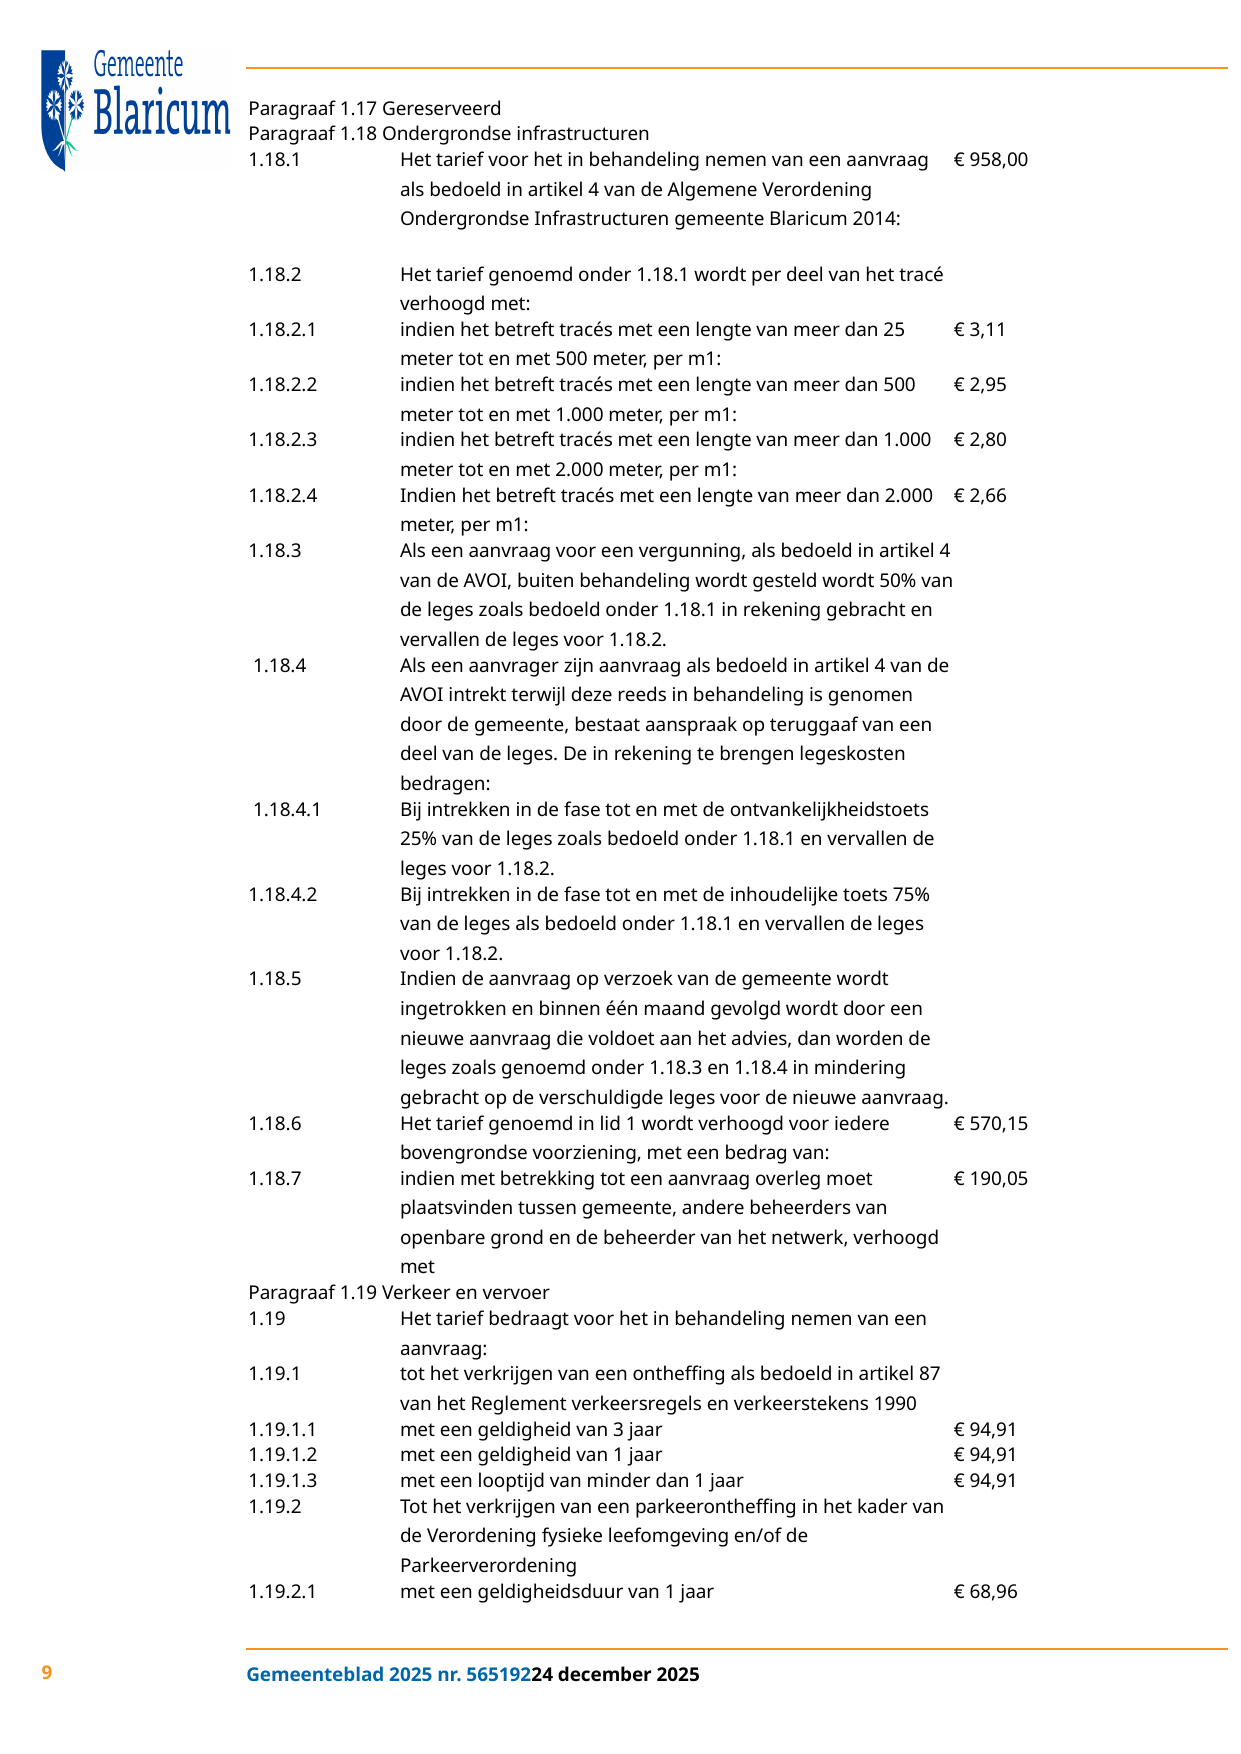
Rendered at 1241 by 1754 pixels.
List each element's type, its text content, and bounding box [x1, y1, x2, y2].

table_cell tot het verkrijgen van een ontheffing als bedoeld in artikel 87 van het Reglement verkeersregels en verkeerstekens 1990 [400, 1361, 954, 1416]
table_cell € 3,11 [954, 316, 1152, 371]
table_cell Het tarief voor het in behandeling nemen van een aanvraag als bedoeld in artikel 4 van de Algemene Verordening Ondergrondse Infrastructuren gemeente Blaricum 2014: [400, 146, 954, 261]
table_cell Indien het betreft tracés met een lengte van meer dan 2.000 meter, per m1: [400, 482, 954, 537]
table_cell [954, 1493, 1152, 1578]
table_cell 1.18.2.2 [248, 371, 400, 427]
table_cell 1.19.1 [248, 1361, 400, 1416]
table_cell Het tarief genoemd onder 1.18.1 wordt per deel van het tracé verhoogd met: [400, 261, 954, 316]
table_cell 1.18.7 [248, 1165, 400, 1279]
table_cell € 570,15 [954, 1110, 1152, 1165]
table_cell Bij intrekken in de fase tot en met de ontvankelijkheidstoets 25% van de leges zoals bedoeld onder 1.18.1 en vervallen de leges voor 1.18.2. [400, 796, 954, 881]
table_cell 1.18.5 [248, 966, 400, 1110]
table_cell [954, 796, 1152, 881]
table_cell [954, 966, 1152, 1110]
table_cell € 94,91 [954, 1416, 1152, 1442]
table_cell [954, 537, 1152, 652]
table_cell indien het betreft tracés met een lengte van meer dan 1.000 meter tot en met 2.000 meter, per m1: [400, 427, 954, 482]
table_cell [954, 95, 1152, 121]
table_cell Het tarief bedraagt voor het in behandeling nemen van een aanvraag: [400, 1305, 954, 1361]
table_cell indien het betreft tracés met een lengte van meer dan 500 meter tot en met 1.000 meter, per m1: [400, 371, 954, 427]
table_cell 1.18.3 [248, 537, 400, 652]
table_cell 1.19.2 [248, 1493, 400, 1578]
table_cell € 94,91 [954, 1467, 1152, 1493]
table_cell [954, 261, 1152, 316]
table_cell 1.18.2 [248, 261, 400, 316]
table_cell € 68,96 [954, 1578, 1152, 1604]
table_cell 1.18.4.2 [248, 881, 400, 966]
table_cell indien met betrekking tot een aanvraag overleg moet plaatsvinden tussen gemeente, andere beheerders van openbare grond en de beheerder van het netwerk, verhoogd met [400, 1165, 954, 1279]
table_cell Het tarief genoemd in lid 1 wordt verhoogd voor iedere bovengrondse voorziening, met een bedrag van: [400, 1110, 954, 1165]
table_cell 1.18.2.1 [248, 316, 400, 371]
table_cell 1.18.1 [248, 146, 400, 261]
table_cell 1.19.1.2 [248, 1442, 400, 1467]
table_cell Als een aanvraag voor een vergunning, als bedoeld in artikel 4 van de AVOI, buiten behandeling wordt gesteld wordt 50% van de leges zoals bedoeld onder 1.18.1 in rekening gebracht en vervallen de leges voor 1.18.2. [400, 537, 954, 652]
table_cell 1.19.1.1 [248, 1416, 400, 1442]
table_cell 1.18.4.1 [248, 796, 400, 881]
table_cell met een geldigheid van 1 jaar [400, 1442, 954, 1467]
table_cell [954, 881, 1152, 966]
table_cell € 2,95 [954, 371, 1152, 427]
table_cell Paragraaf 1.18 Ondergrondse infrastructuren [248, 121, 954, 146]
table_cell 1.19.2.1 [248, 1578, 400, 1604]
table_cell [954, 1305, 1152, 1361]
table_cell € 2,66 [954, 482, 1152, 537]
table_cell € 190,05 [954, 1165, 1152, 1279]
table_cell met een geldigheid van 3 jaar [400, 1416, 954, 1442]
table_cell 1.19.1.3 [248, 1467, 400, 1493]
table_cell met een looptijd van minder dan 1 jaar [400, 1467, 954, 1493]
table_cell 1.18.2.4 [248, 482, 400, 537]
table_cell € 2,80 [954, 427, 1152, 482]
table_cell [954, 652, 1152, 796]
table_cell Bij intrekken in de fase tot en met de inhoudelijke toets 75% van de leges als bedoeld onder 1.18.1 en vervallen de leges voor 1.18.2. [400, 881, 954, 966]
table_cell met een geldigheidsduur van 1 jaar [400, 1578, 954, 1604]
picture [41, 47, 231, 172]
table_cell Paragraaf 1.19 Verkeer en vervoer [248, 1280, 954, 1305]
table_cell Paragraaf 1.17 Gereserveerd [248, 95, 954, 121]
table_cell 1.19 [248, 1305, 400, 1361]
table_cell Tot het verkrijgen van een parkeerontheffing in het kader van de Verordening fysieke leefomgeving en/of de Parkeerverordening [400, 1493, 954, 1578]
table_cell [954, 1361, 1152, 1416]
table_cell [954, 121, 1152, 146]
table_cell indien het betreft tracés met een lengte van meer dan 25 meter tot en met 500 meter, per m1: [400, 316, 954, 371]
table_cell 1.18.4 [248, 652, 400, 796]
table_cell Indien de aanvraag op verzoek van de gemeente wordt ingetrokken en binnen één maand gevolgd wordt door een nieuwe aanvraag die voldoet aan het advies, dan worden de leges zoals genoemd onder 1.18.3 en 1.18.4 in mindering gebracht op de verschuldigde leges voor de nieuwe aanvraag. [400, 966, 954, 1110]
table_cell 1.18.6 [248, 1110, 400, 1165]
table_cell [954, 1280, 1152, 1305]
table_cell 1.18.2.3 [248, 427, 400, 482]
table_cell € 958,00 [954, 146, 1152, 261]
table_cell € 94,91 [954, 1442, 1152, 1467]
table_cell Als een aanvrager zijn aanvraag als bedoeld in artikel 4 van de AVOI intrekt terwijl deze reeds in behandeling is genomen door de gemeente, bestaat aanspraak op teruggaaf van een deel van de leges. De in rekening te brengen legeskosten bedragen: [400, 652, 954, 796]
